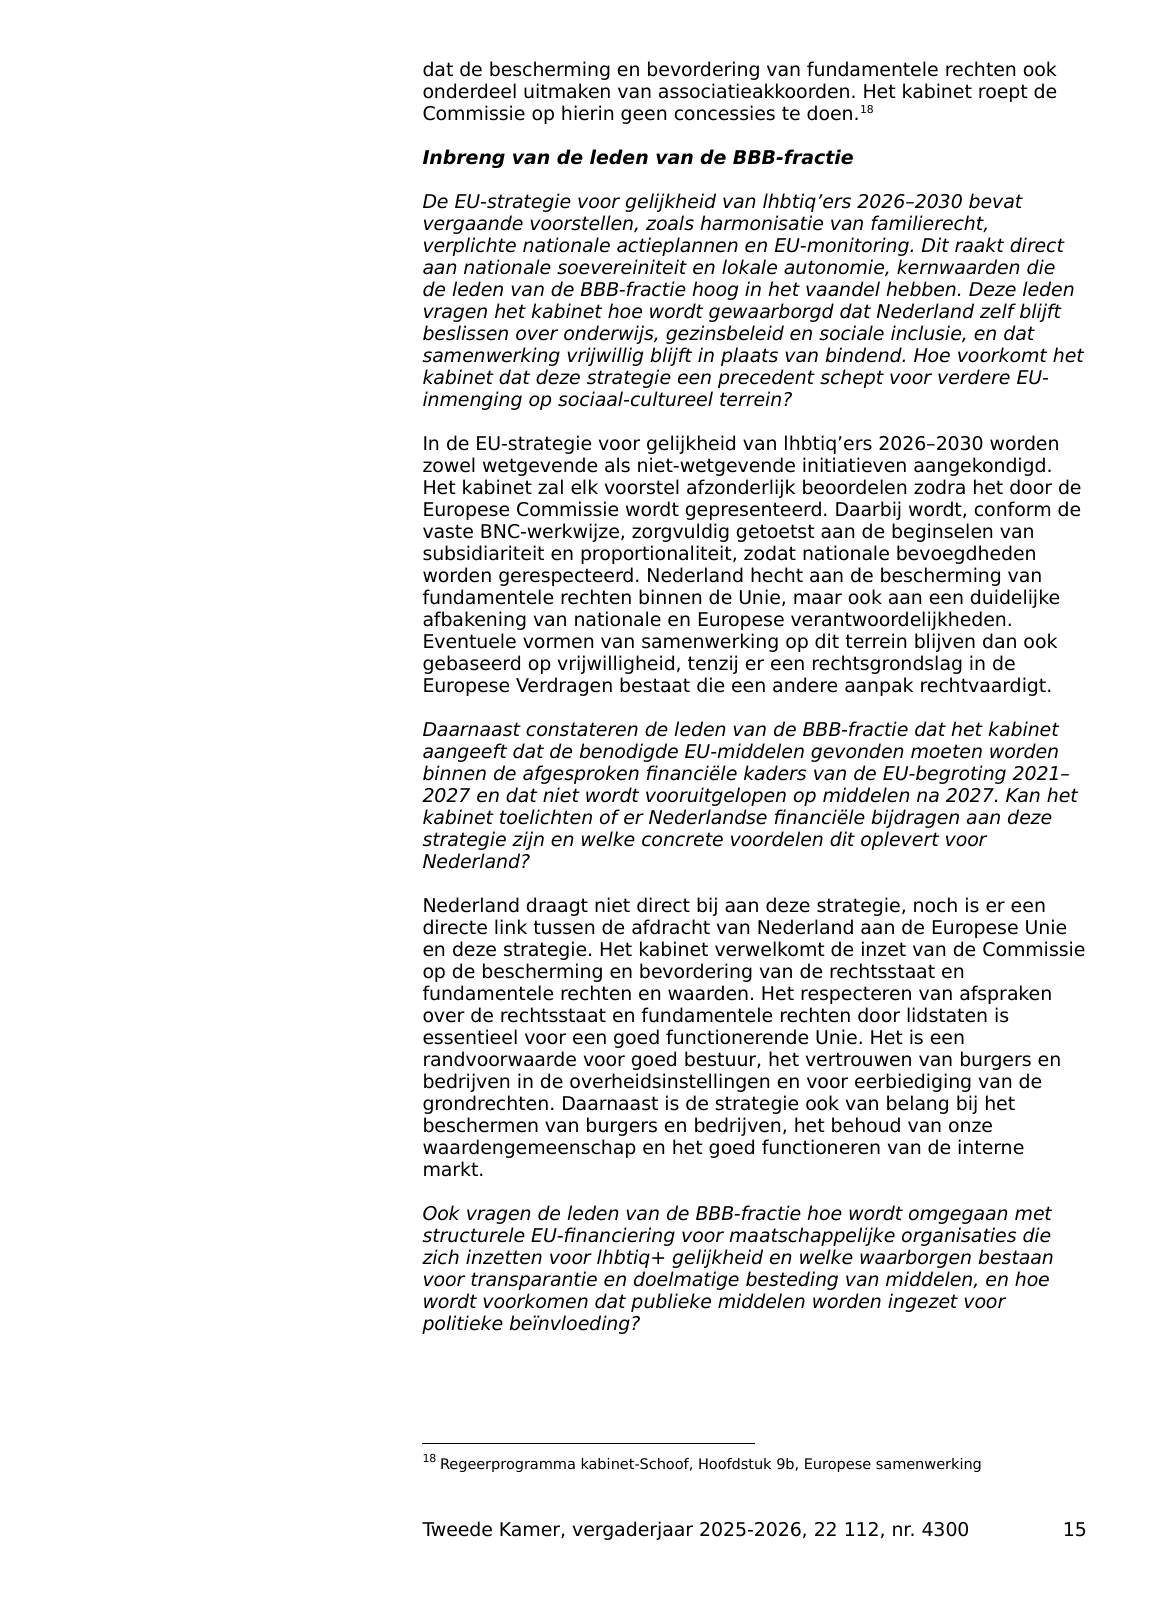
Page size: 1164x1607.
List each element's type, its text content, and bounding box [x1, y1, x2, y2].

text Daarnaast constateren de leden van de BBB-fractie dat het kabinet aangeeft dat de benodigde EU-middelen gevonden moeten worden binnen de afgesproken financiële kaders van de EU-begroting 2021–2027 en dat niet wordt vooruitgelopen op middelen na 2027. Kan het kabinet toelichten of er Nederlandse financiële bijdragen aan deze strategie zijn en welke concrete voordelen dit oplevert voor Nederland? [422, 719, 1087, 873]
text De EU-strategie voor gelijkheid van lhbtiq’ers 2026–2030 bevat vergaande voorstellen, zoals harmonisatie van familierecht, verplichte nationale actieplannen en EU-monitoring. Dit raakt direct aan nationale soevereiniteit en lokale autonomie, kernwaarden die de leden van de BBB-fractie hoog in het vaandel hebben. Deze leden vragen het kabinet hoe wordt gewaarborgd dat Nederland zelf blijft beslissen over onderwijs, gezinsbeleid en sociale inclusie, en dat samenwerking vrijwillig blijft in plaats van bindend. Hoe voorkomt het kabinet dat deze strategie een precedent schept voor verdere EU-inmenging op sociaal-cultureel terrein? [422, 191, 1087, 411]
text Ook vragen de leden van de BBB-fractie hoe wordt omgegaan met structurele EU-financiering voor maatschappelijke organisaties die zich inzetten voor lhbtiq+ gelijkheid en welke waarborgen bestaan voor transparantie en doelmatige besteding van middelen, en hoe wordt voorkomen dat publieke middelen worden ingezet voor politieke beïnvloeding? [422, 1203, 1087, 1335]
text Regeerprogramma kabinet-Schoof, Hoofdstuk 9b, Europese samenwerking [422, 1452, 1087, 1474]
text dat de bescherming en bevordering van fundamentele rechten ook onderdeel uitmaken van associatieakkoorden. Het kabinet roept de Commissie op hierin geen concessies te doen. [422, 59, 1087, 125]
text Nederland draagt niet direct bij aan deze strategie, noch is er een directe link tussen de afdracht van Nederland aan de Europese Unie en deze strategie. Het kabinet verwelkomt de inzet van de Commissie op de bescherming en bevordering van de rechtsstaat en fundamentele rechten en waarden. Het respecteren van afspraken over de rechtsstaat en fundamentele rechten door lidstaten is essentieel voor een goed functionerende Unie. Het is een randvoorwaarde voor goed bestuur, het vertrouwen van burgers en bedrijven in de overheidsinstellingen en voor eerbiediging van de grondrechten. Daarnaast is de strategie ook van belang bij het beschermen van burgers en bedrijven, het behoud van onze waardengemeenschap en het goed functioneren van de interne markt. [422, 895, 1087, 1181]
text In de EU-strategie voor gelijkheid van lhbtiq’ers 2026–2030 worden zowel wetgevende als niet-wetgevende initiatieven aangekondigd. Het kabinet zal elk voorstel afzonderlijk beoordelen zodra het door de Europese Commissie wordt gepresenteerd. Daarbij wordt, conform de vaste BNC-werkwijze, zorgvuldig getoetst aan de beginselen van subsidiariteit en proportionaliteit, zodat nationale bevoegdheden worden gerespecteerd. Nederland hecht aan de bescherming van fundamentele rechten binnen de Unie, maar ook aan een duidelijke afbakening van nationale en Europese verantwoordelijkheden. Eventuele vormen van samenwerking op dit terrein blijven dan ook gebaseerd op vrijwilligheid, tenzij er een rechtsgrondslag in de Europese Verdragen bestaat die een andere aanpak rechtvaardigt. [422, 433, 1087, 697]
subtitle Inbreng van de leden van de BBB-fractie [422, 147, 1087, 169]
